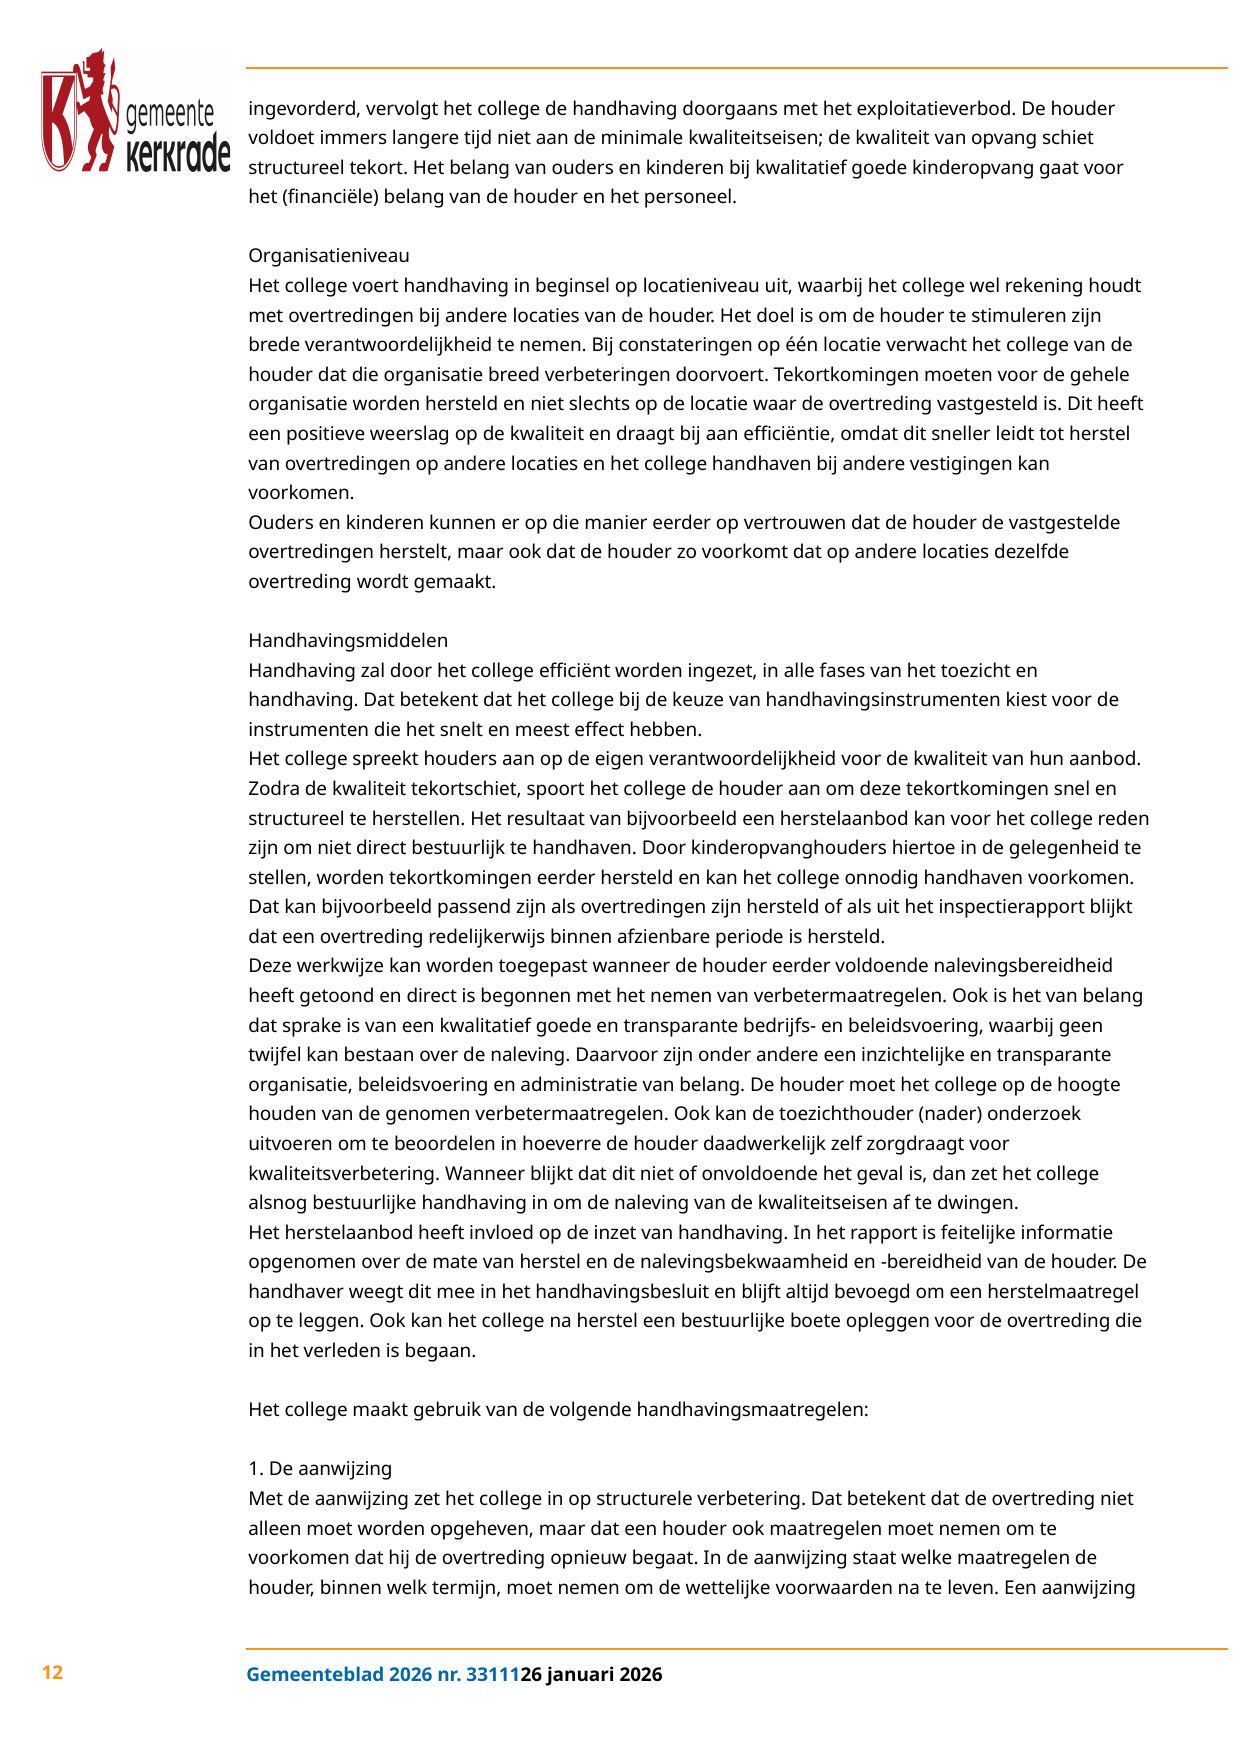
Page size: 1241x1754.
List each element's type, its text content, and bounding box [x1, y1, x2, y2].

text Met de aanwijzing zet het college in op structurele verbetering. Dat betekent dat de overtreding niet alleen moet worden opgeheven, maar dat een houder ook maatregelen moet nemen om te voorkomen dat hij de overtreding opnieuw begaat. In de aanwijzing staat welke maatregelen de houder, binnen welk termijn, moet nemen om de wettelijke voorwaarden na te leven. Een aanwijzing [248, 1485, 1152, 1600]
text Organisatieniveau [248, 243, 1152, 268]
text Het college maakt gebruik van de volgende handhavingsmaatregelen: [248, 1396, 1152, 1422]
text Deze werkwijze kan worden toegepast wanneer de houder eerder voldoende nalevingsbereidheid heeft getoond en direct is begonnen met het nemen van verbetermaatregelen. Ook is het van belang dat sprake is van een kwalitatief goede en transparante bedrijfs- en beleidsvoering, waarbij geen twijfel kan bestaan over de naleving. Daarvoor zijn onder andere een inzichtelijke en transparante organisatie, beleidsvoering en administratie van belang. De houder moet het college op de hoogte houden van de genomen verbetermaatregelen. Ook kan de toezichthouder (nader) onderzoek uitvoeren om te beoordelen in hoeverre de houder daadwerkelijk zelf zorgdraagt voor kwaliteitsverbetering. Wanneer blijkt dat dit niet of onvoldoende het geval is, dan zet het college alsnog bestuurlijke handhaving in om de naleving van de kwaliteitseisen af te dwingen. [248, 953, 1152, 1215]
text Het herstelaanbod heeft invloed op de inzet van handhaving. In het rapport is feitelijke informatie opgenomen over de mate van herstel en de nalevingsbekwaamheid en -bereidheid van de houder. De handhaver weegt dit mee in het handhavingsbesluit en blijft altijd bevoegd om een herstelmaatregel op te leggen. Ook kan het college na herstel een bestuurlijke boete opleggen voor de overtreding die in het verleden is begaan. [248, 1219, 1152, 1363]
text Het college voert handhaving in beginsel op locatieniveau uit, waarbij het college wel rekening houdt met overtredingen bij andere locaties van de houder. Het doel is om de houder te stimuleren zijn brede verantwoordelijkheid te nemen. Bij constateringen op één locatie verwacht het college van de houder dat die organisatie breed verbeteringen doorvoert. Tekortkomingen moeten voor de gehele organisatie worden hersteld en niet slechts op de locatie waar de overtreding vastgesteld is. Dit heeft een positieve weerslag op de kwaliteit en draagt bij aan efficiëntie, omdat dit sneller leidt tot herstel van overtredingen op andere locaties en het college handhaven bij andere vestigingen kan voorkomen. [248, 272, 1152, 505]
text 1. De aanwijzing [248, 1456, 1152, 1481]
text ingevorderd, vervolgt het college de handhaving doorgaans met het exploitatieverbod. De houder voldoet immers langere tijd niet aan de minimale kwaliteitseisen; de kwaliteit van opvang schiet structureel tekort. Het belang van ouders en kinderen bij kwalitatief goede kinderopvang gaat voor het (financiële) belang van de houder en het personeel. [248, 95, 1152, 209]
text Ouders en kinderen kunnen er op die manier eerder op vertrouwen dat de houder de vastgestelde overtredingen herstelt, maar ook dat de houder zo voorkomt dat op andere locaties dezelfde overtreding wordt gemaakt. [248, 509, 1152, 594]
text Het college spreekt houders aan op de eigen verantwoordelijkheid voor de kwaliteit van hun aanbod. Zodra de kwaliteit tekortschiet, spoort het college de houder aan om deze tekortkomingen snel en structureel te herstellen. Het resultaat van bijvoorbeeld een herstelaanbod kan voor het college reden zijn om niet direct bestuurlijk te handhaven. Door kinderopvanghouders hiertoe in de gelegenheid te stellen, worden tekortkomingen eerder hersteld en kan het college onnodig handhaven voorkomen. Dat kan bijvoorbeeld passend zijn als overtredingen zijn hersteld of als uit het inspectierapport blijkt dat een overtreding redelijkerwijs binnen afzienbare periode is hersteld. [248, 746, 1152, 949]
picture [41, 47, 231, 172]
text Handhavingsmiddelen [248, 627, 1152, 653]
text Handhaving zal door het college efficiënt worden ingezet, in alle fases van het toezicht en handhaving. Dat betekent dat het college bij de keuze van handhavingsinstrumenten kiest voor de instrumenten die het snelt en meest effect hebben. [248, 657, 1152, 742]
